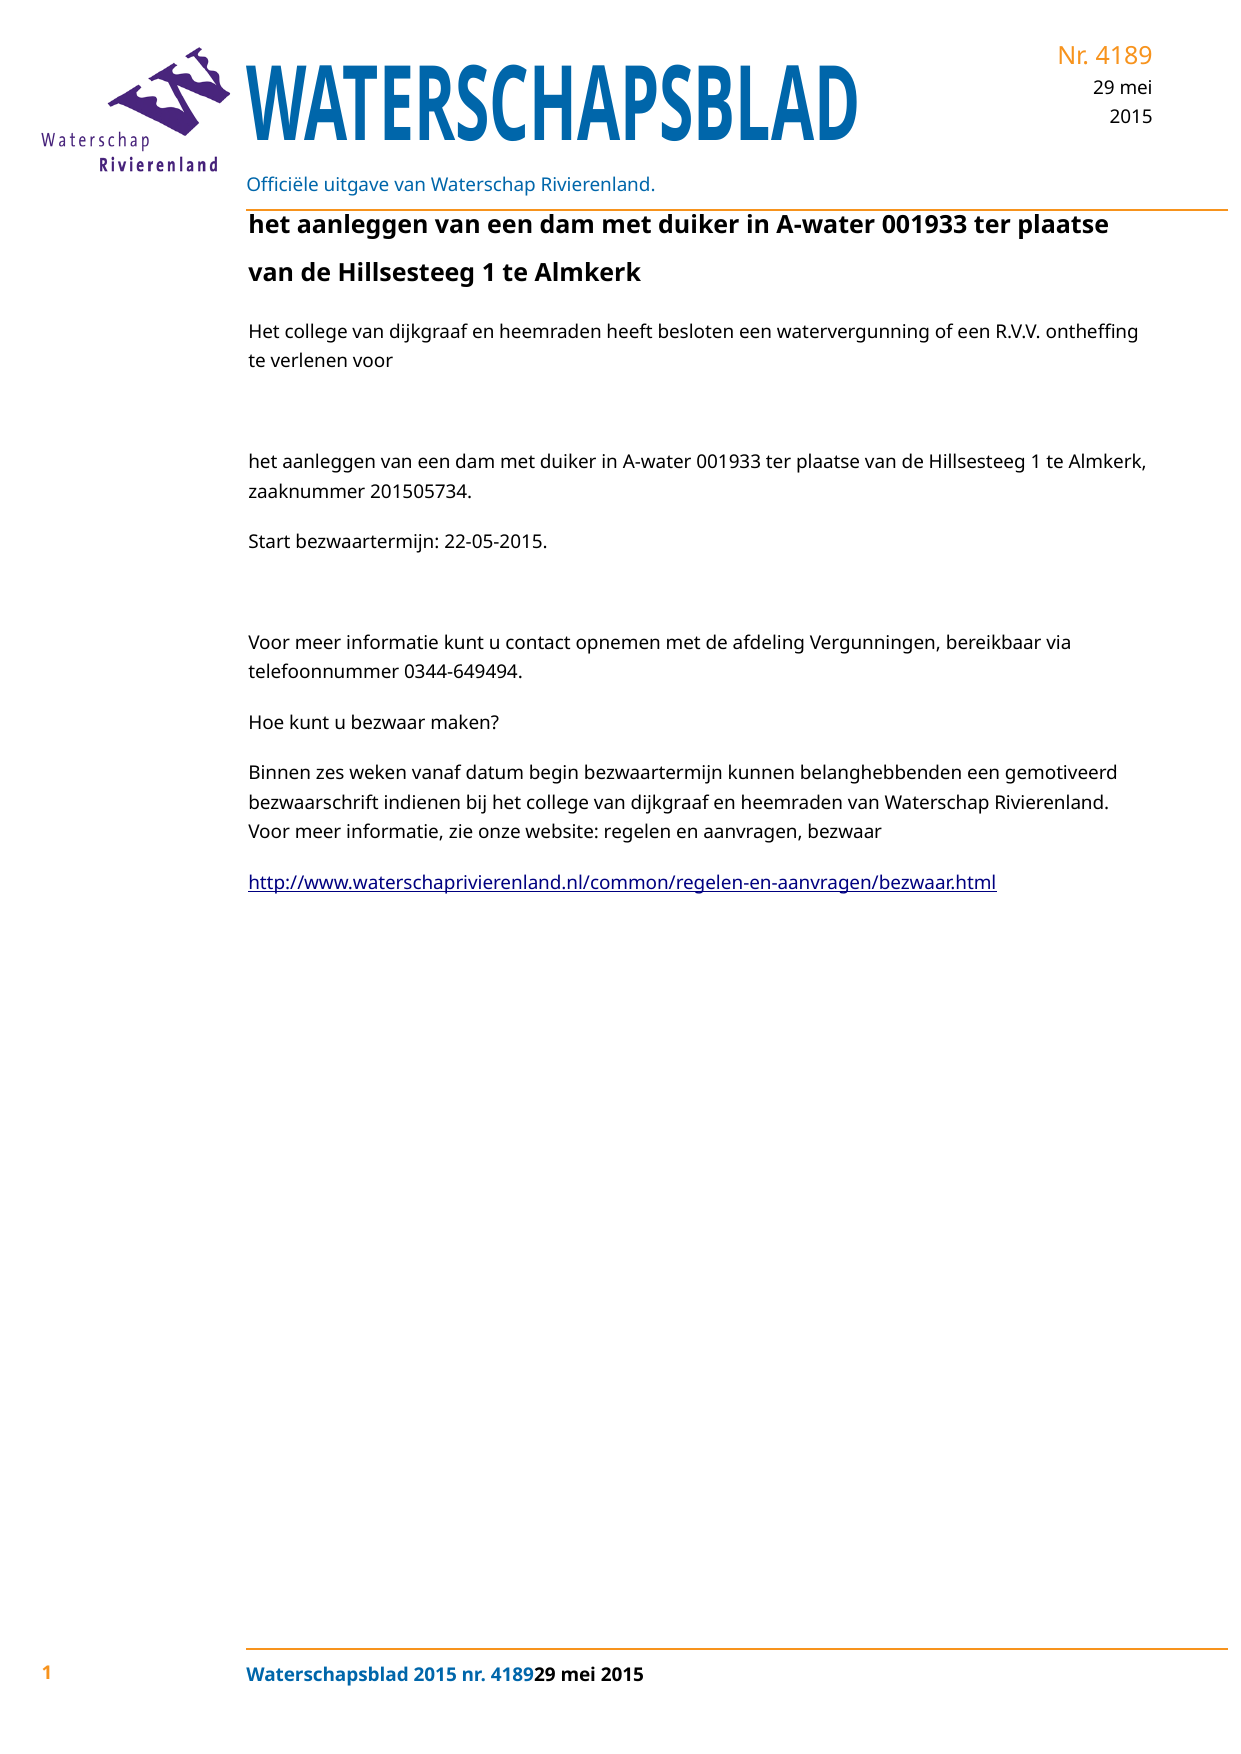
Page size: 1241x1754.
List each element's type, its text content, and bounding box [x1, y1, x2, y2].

text http://www.waterschaprivierenland.nl/common/regelen-en-aanvragen/bezwaar.html [248, 869, 1152, 895]
text Het college van dijkgraaf en heemraden heeft besloten een watervergunning of een R.V.V. ontheffing te verlenen voor [248, 318, 1152, 373]
text Hoe kunt u bezwaar maken? [248, 709, 1152, 735]
text het aanleggen van een dam met duiker in A-water 001933 ter plaatse van de Hillsesteeg 1 te Almkerk [248, 211, 1152, 288]
text Voor meer informatie kunt u contact opnemen met de afdeling Vergunningen, bereikbaar via telefoonnummer 0344-649494. [248, 629, 1152, 684]
picture [41, 47, 231, 172]
text het aanleggen van een dam met duiker in A-water 001933 ter plaatse van de Hillsesteeg 1 te Almkerk, zaaknummer 201505734. [248, 448, 1152, 504]
text Binnen zes weken vanaf datum begin bezwaartermijn kunnen belanghebbenden een gemotiveerd bezwaarschrift indienen bij het college van dijkgraaf en heemraden van Waterschap Rivierenland. Voor meer informatie, zie onze website: regelen en aanvragen, bezwaar [248, 759, 1152, 844]
text Start bezwaartermijn: 22-05-2015. [248, 528, 1152, 554]
